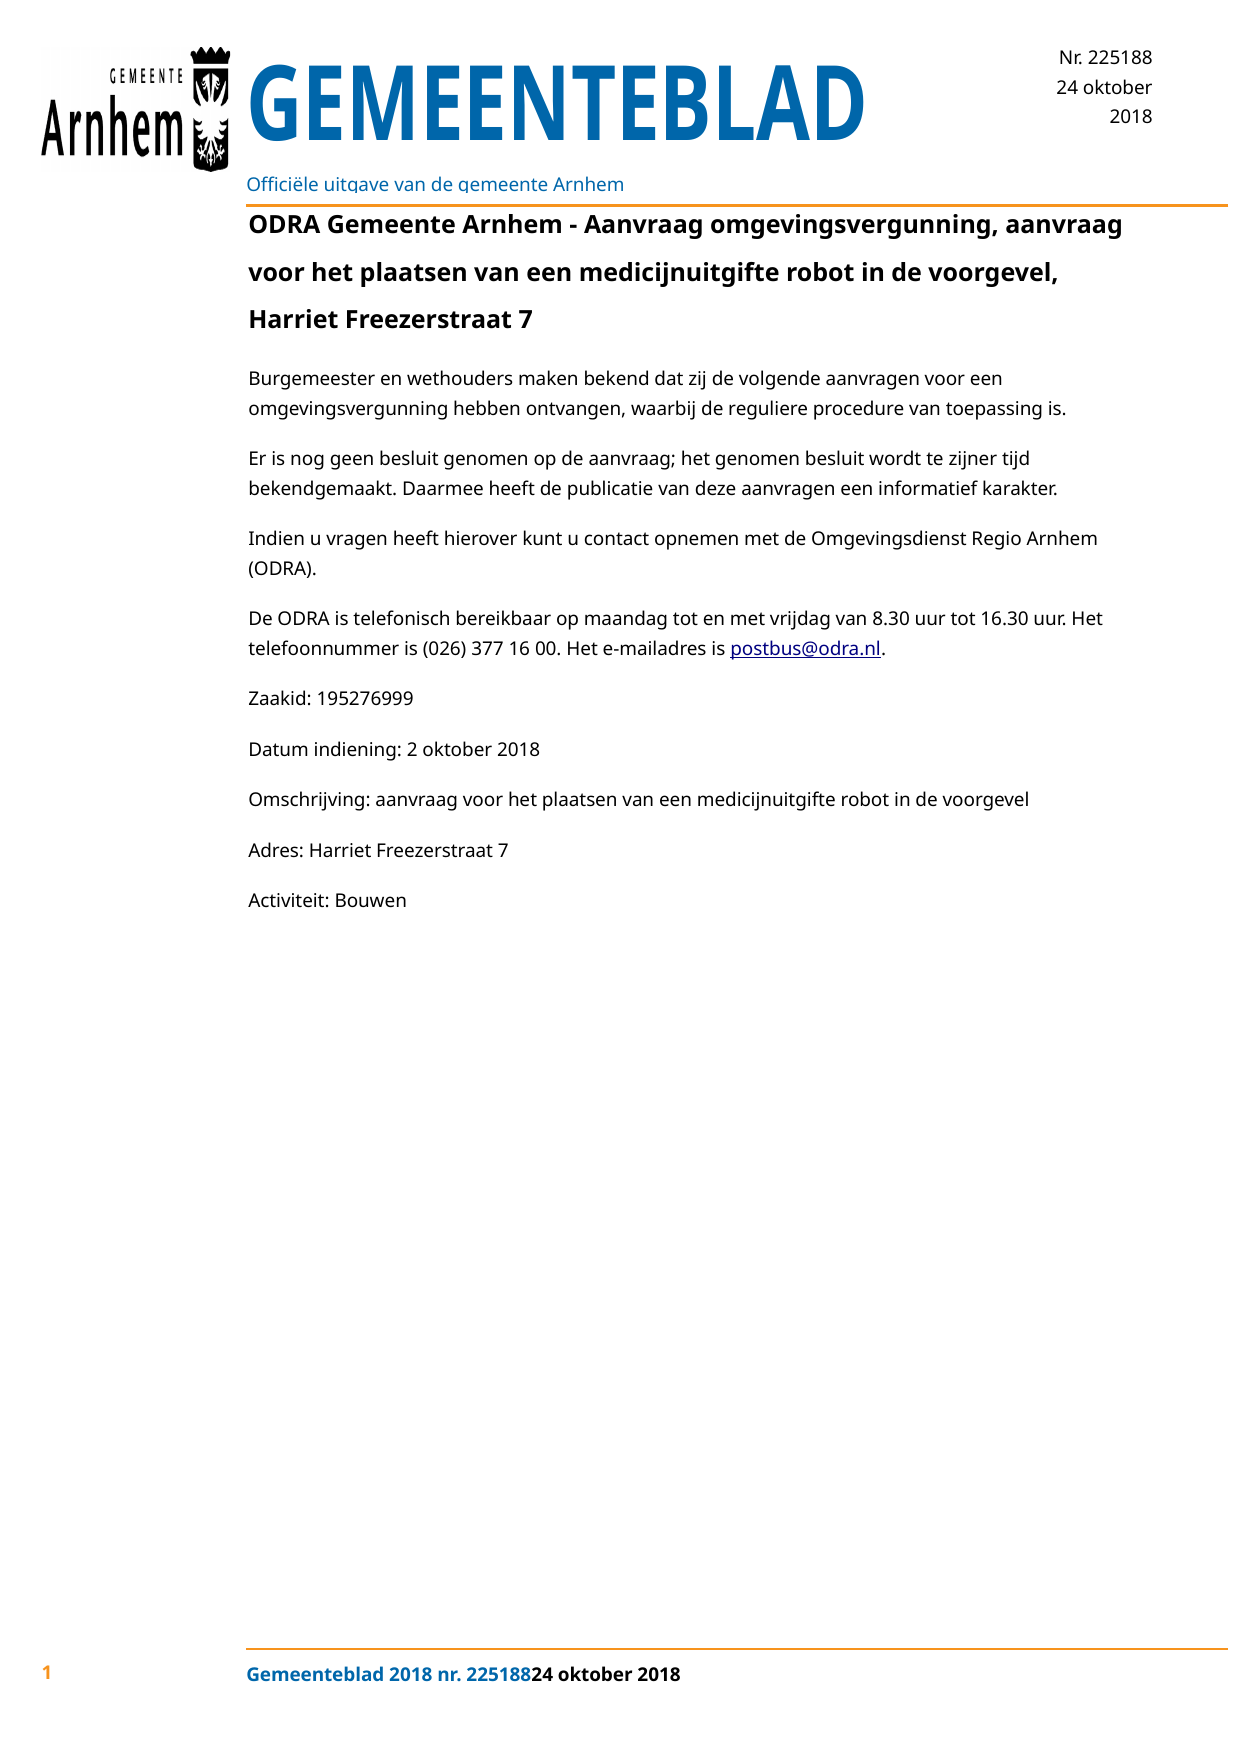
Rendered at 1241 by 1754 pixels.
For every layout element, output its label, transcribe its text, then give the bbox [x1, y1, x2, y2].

text Zaakid: 195276999 [248, 686, 1152, 711]
text Adres: Harriet Freezerstraat 7 [248, 837, 1152, 862]
text Er is nog geen besluit genomen op de aanvraag; het genomen besluit wordt te zijner tijd bekendgemaakt. Daarmee heeft de publicatie van deze aanvragen een informatief karakter. [248, 446, 1152, 501]
text Datum indiening: 2 oktober 2018 [248, 736, 1152, 762]
picture [41, 47, 231, 172]
text Omschrijving: aanvraag voor het plaatsen van een medicijnuitgifte robot in de voorgevel [248, 786, 1152, 812]
text Activiteit: Bouwen [248, 887, 1152, 913]
text ODRA Gemeente Arnhem - Aanvraag omgevingsvergunning, aanvraag voor het plaatsen van een medicijnuitgifte robot in de voorgevel, Harriet Freezerstraat 7 [248, 207, 1152, 336]
text Indien u vragen heeft hierover kunt u contact opnemen met de Omgevingsdienst Regio Arnhem (ODRA). [248, 526, 1152, 581]
text De ODRA is telefonisch bereikbaar op maandag tot en met vrijdag van 8.30 uur tot 16.30 uur. Het telefoonnummer is (026) 377 16 00. Het e-mailadres is postbus@odra.nl. [248, 606, 1152, 661]
text Burgemeester en wethouders maken bekend dat zij de volgende aanvragen voor een omgevingsvergunning hebben ontvangen, waarbij de reguliere procedure van toepassing is. [248, 366, 1152, 421]
